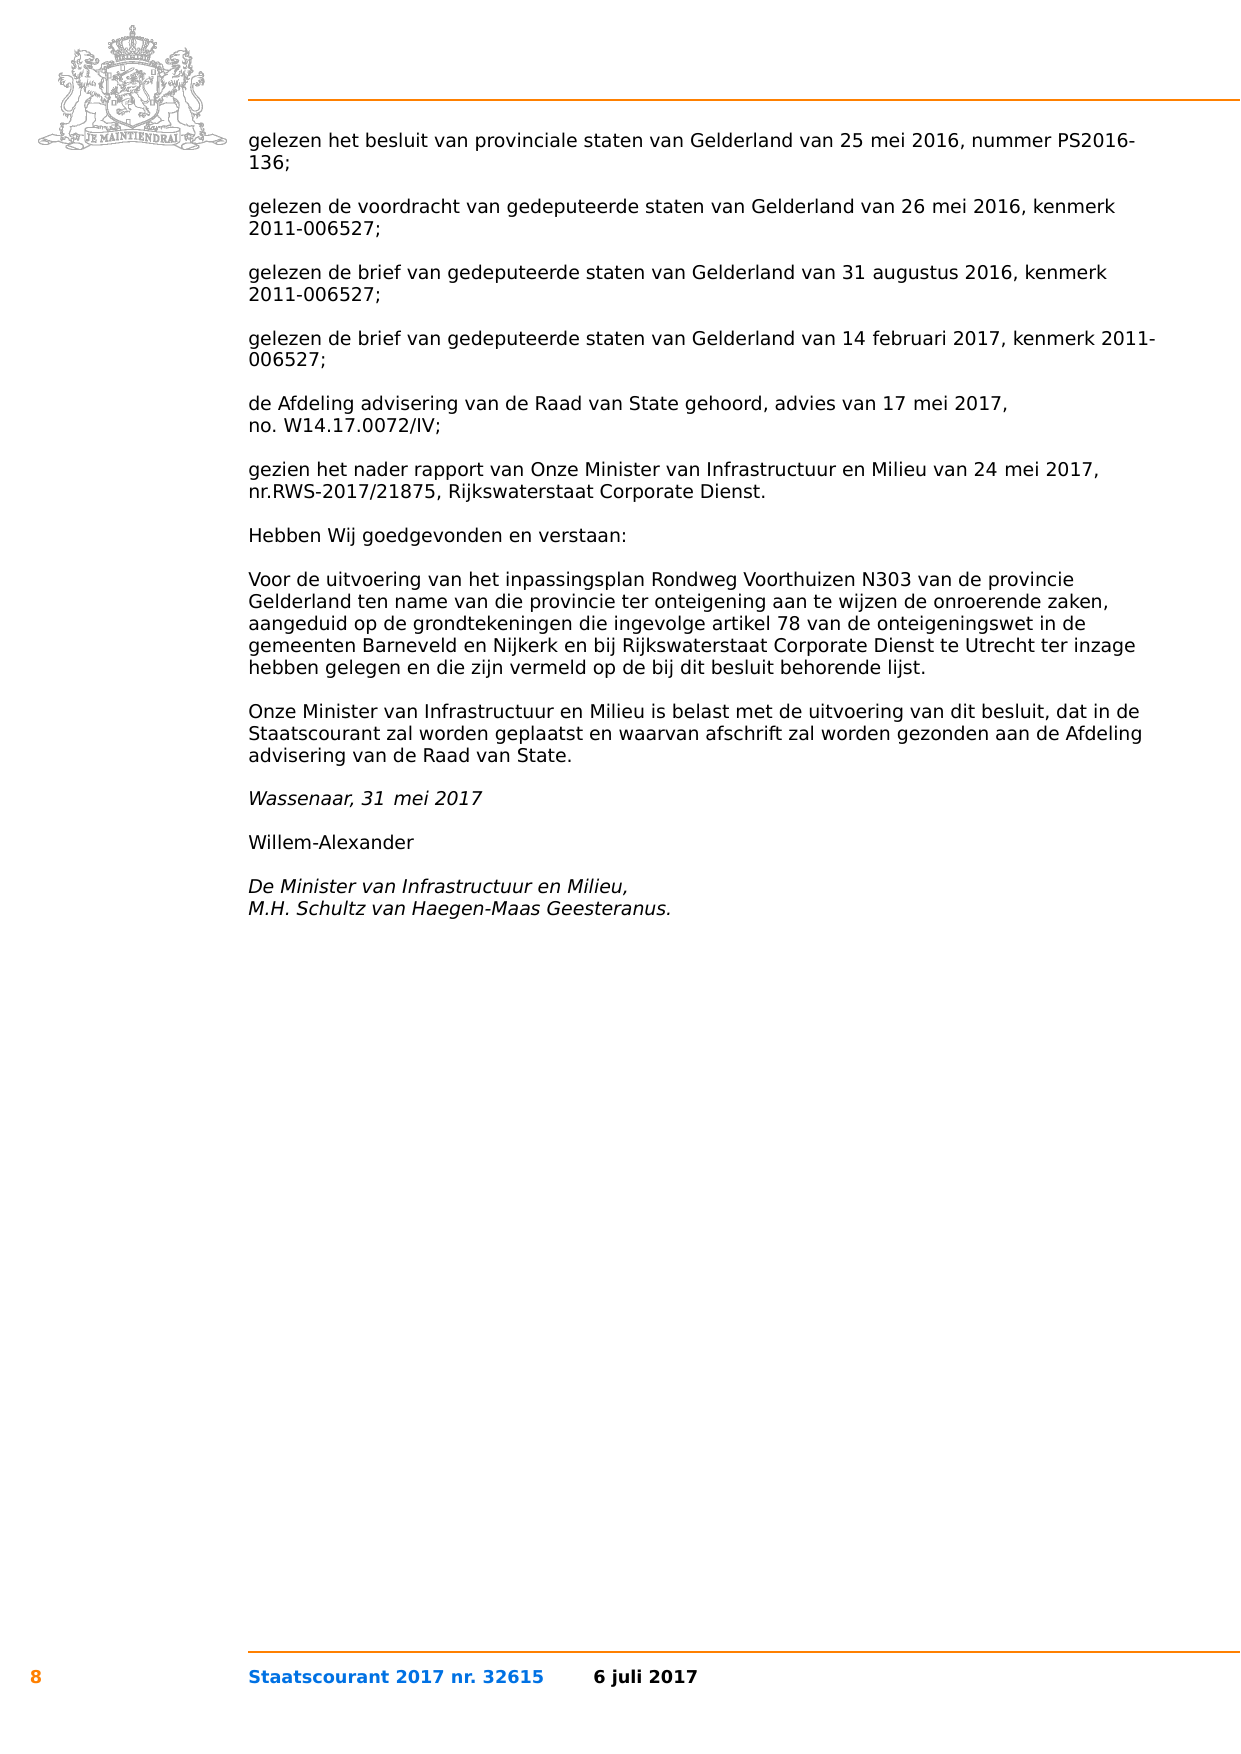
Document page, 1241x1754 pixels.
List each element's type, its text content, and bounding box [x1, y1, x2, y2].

text Willem-Alexander [248, 832, 1163, 854]
text Voor de uitvoering van het inpassingsplan Rondweg Voorthuizen N303 van de provincie Gelderland ten name van die provincie ter onteigening aan te wijzen de onroerende zaken, aangeduid op de grondtekeningen die ingevolge artikel 78 van de onteigeningswet in de gemeenten Barneveld en Nijkerk en bij Rijkswaterstaat Corporate Dienst te Utrecht ter inzage hebben gelegen en die zijn vermeld op de bij dit besluit behorende lijst. [248, 569, 1163, 679]
text gelezen de brief van gedeputeerde staten van Gelderland van 31 augustus 2016, kenmerk 2011-006527; [248, 262, 1163, 306]
text Onze Minister van Infrastructuur en Milieu is belast met de uitvoering van dit besluit, dat in de Staatscourant zal worden geplaatst en waarvan afschrift zal worden gezonden aan de Afdeling advisering van de Raad van State. [248, 701, 1163, 766]
text De Minister van Infrastructuur en Milieu, M.H. Schultz van Haegen-Maas Geesteranus. [248, 876, 1163, 920]
text gelezen de brief van gedeputeerde staten van Gelderland van 14 februari 2017, kenmerk 2011-006527; [248, 327, 1163, 371]
picture [38, 25, 227, 150]
text gelezen het besluit van provinciale staten van Gelderland van 25 mei 2016, nummer PS2016-136; [248, 130, 1163, 174]
text gezien het nader rapport van Onze Minister van Infrastructuur en Milieu van 24 mei 2017, nr.RWS-2017/21875, Rijkswaterstaat Corporate Dienst. [248, 459, 1163, 503]
text gelezen de voordracht van gedeputeerde staten van Gelderland van 26 mei 2016, kenmerk 2011-006527; [248, 196, 1163, 240]
text Wassenaar, 31 mei 2017 [248, 788, 1163, 810]
text Hebben Wij goedgevonden en verstaan: [248, 525, 1163, 547]
text de Afdeling advisering van de Raad van State gehoord, advies van 17 mei 2017, no. W14.17.0072/IV; [248, 393, 1163, 437]
